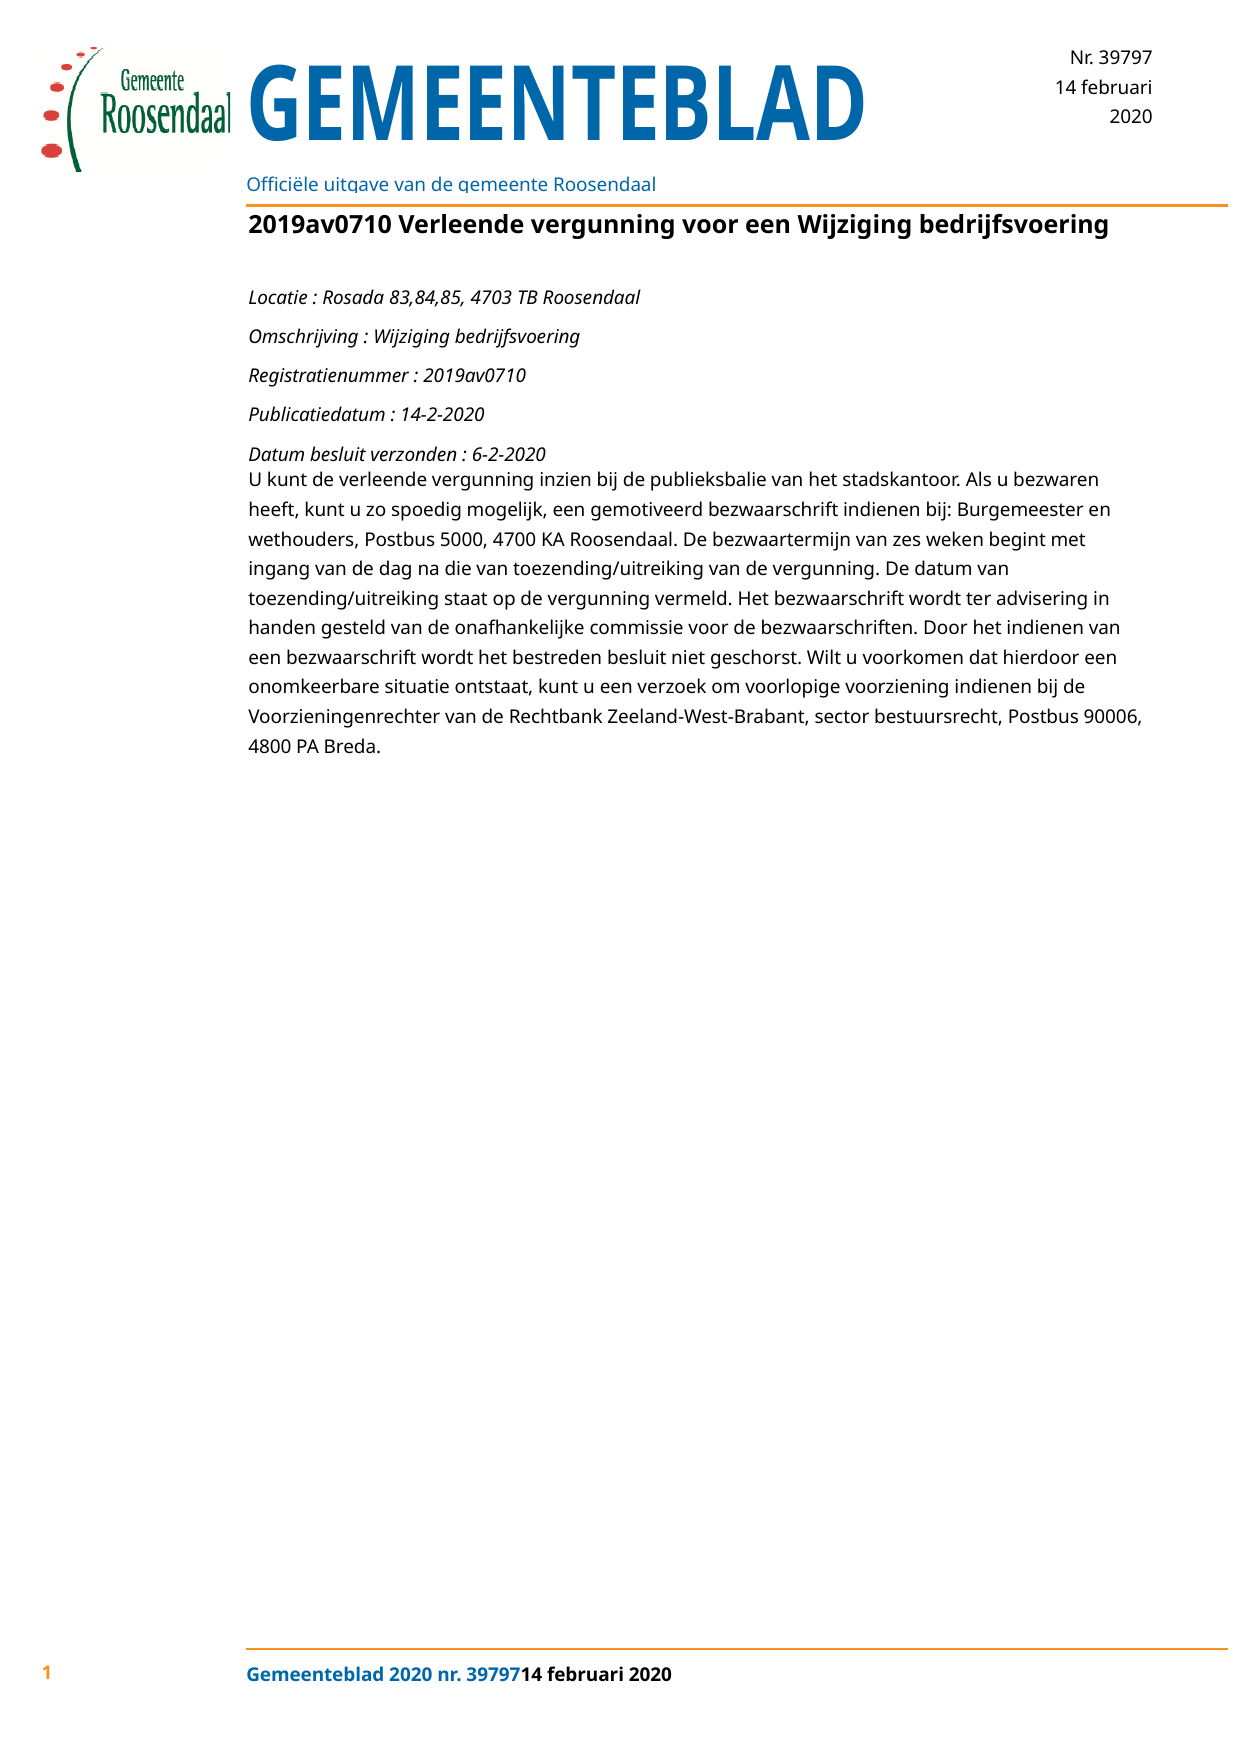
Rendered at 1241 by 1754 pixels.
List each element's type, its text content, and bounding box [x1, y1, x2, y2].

text 2019av0710 Verleende vergunning voor een Wijziging bedrijfsvoering [248, 207, 1152, 241]
text Locatie : Rosada 83,84,85, 4703 TB Roosendaal [248, 284, 1152, 309]
text U kunt de verleende vergunning inzien bij de publieksbalie van het stadskantoor. Als u bezwaren heeft, kunt u zo spoedig mogelijk, een gemotiveerd bezwaarschrift indienen bij: Burgemeester en wethouders, Postbus 5000, 4700 KA Roosendaal. De bezwaartermijn van zes weken begint met ingang van de dag na die van toezending/uitreiking van de vergunning. De datum van toezending/uitreiking staat op de vergunning vermeld. Het bezwaarschrift wordt ter advisering in handen gesteld van de onafhankelijke commissie voor de bezwaarschriften. Door het indienen van een bezwaarschrift wordt het bestreden besluit niet geschorst. Wilt u voorkomen dat hierdoor een onomkeerbare situatie ontstaat, kunt u een verzoek om voorlopige voorziening indienen bij de Voorzieningenrechter van de Rechtbank Zeeland-West-Brabant, sector bestuursrecht, Postbus 90006, 4800 PA Breda. [248, 467, 1152, 759]
picture [41, 47, 231, 172]
text Publicatiedatum : 14-2-2020 [248, 402, 1152, 427]
text Datum besluit verzonden : 6-2-2020 [248, 441, 1152, 467]
text Omschrijving : Wijziging bedrijfsvoering [248, 323, 1152, 349]
text Registratienummer : 2019av0710 [248, 362, 1152, 388]
